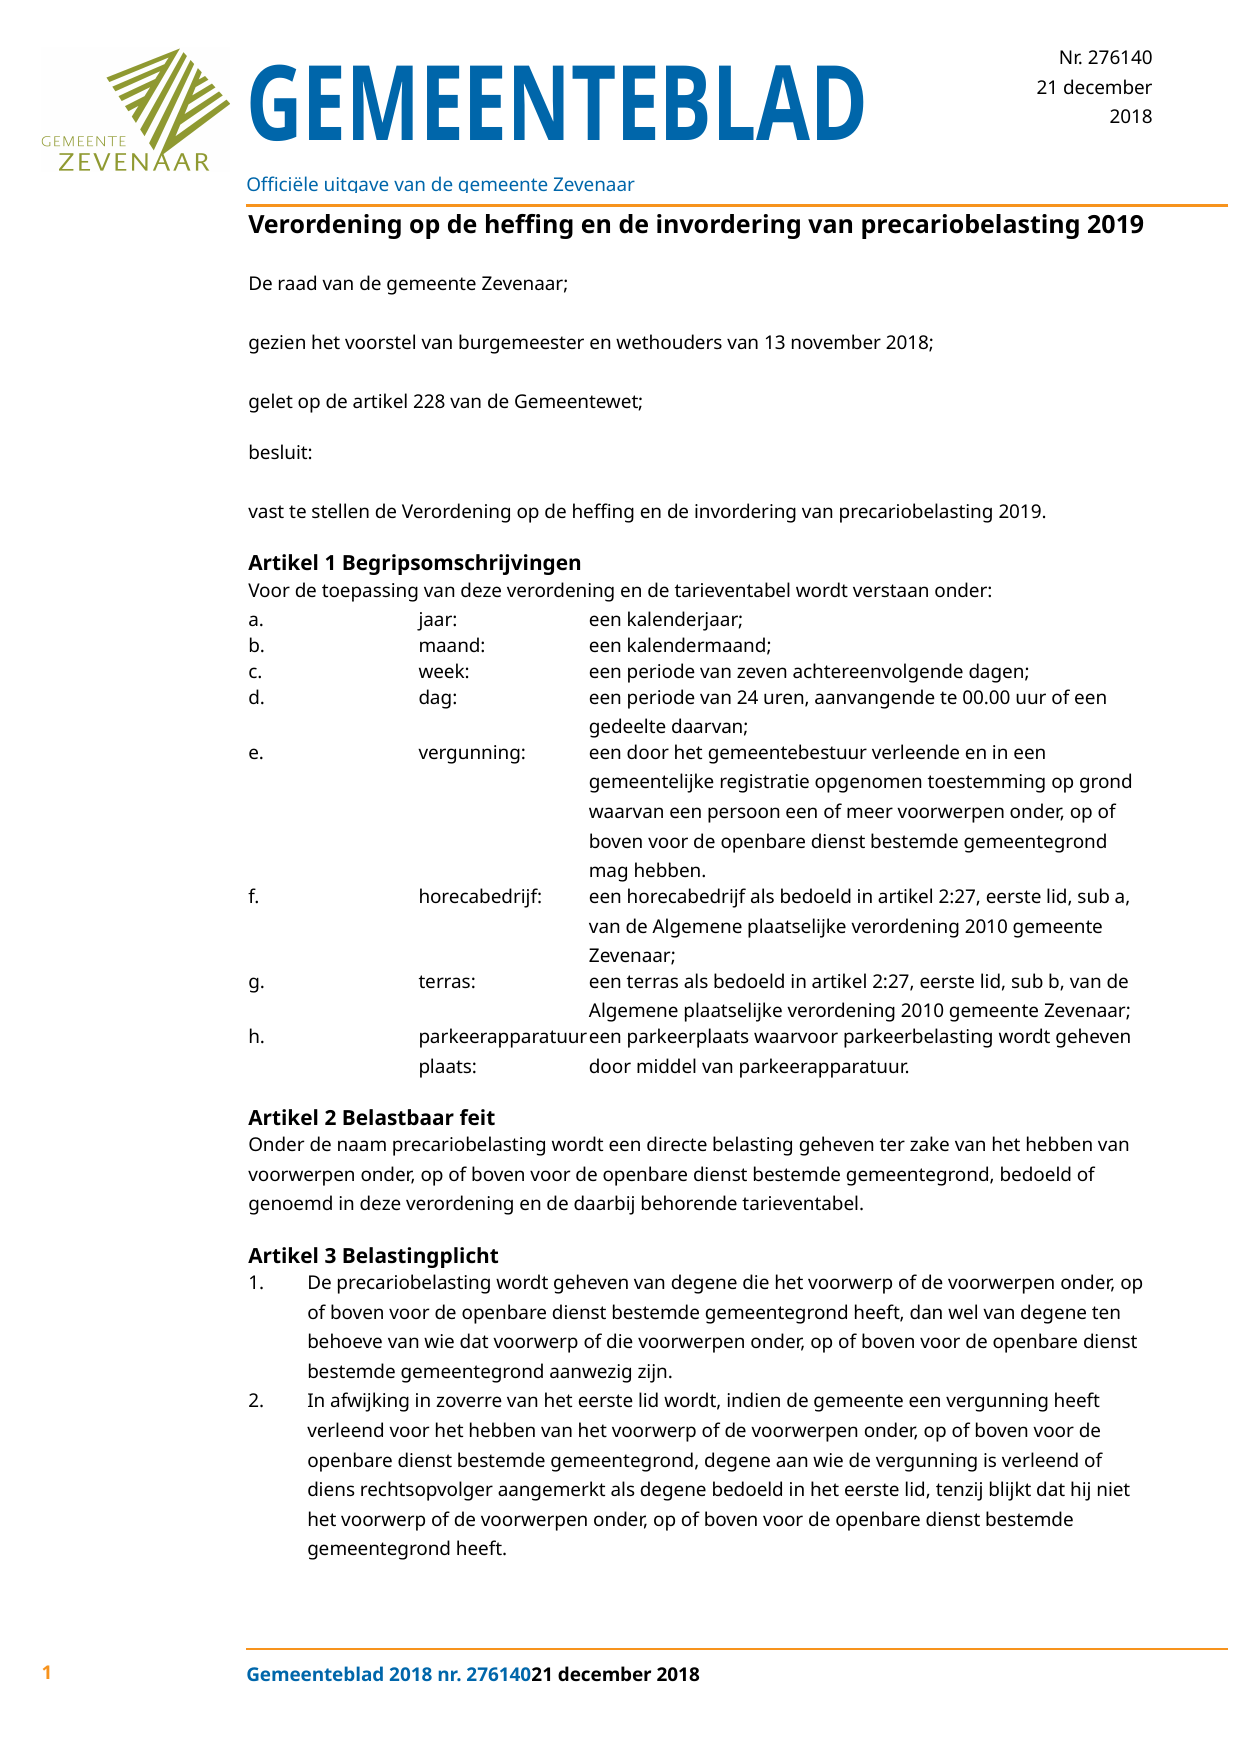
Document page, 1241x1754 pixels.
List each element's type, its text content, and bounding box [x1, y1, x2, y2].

list De precariobelasting wordt geheven van degene die het voorwerp of de voorwerpen onder, op of boven voor de openbare dienst bestemde gemeentegrond heeft, dan wel van degene ten behoeve van wie dat voorwerp of die voorwerpen onder, op of boven voor de openbare dienst bestemde gemeentegrond aanwezig zijn. [248, 1269, 1152, 1384]
table_cell een parkeerplaats waarvoor parkeerbelasting wordt geheven door middel van parkeerapparatuur. [589, 1024, 1152, 1079]
table_cell d. [248, 684, 418, 739]
table_cell vergunning: [418, 739, 589, 883]
list In afwijking in zoverre van het eerste lid wordt, indien de gemeente een vergunning heeft verleend voor het hebben van het voorwerp of de voorwerpen onder, op of boven voor de openbare dienst bestemde gemeentegrond, degene aan wie de vergunning is verleend of diens rechtsopvolger aangemerkt als degene bedoeld in het eerste lid, tenzij blijkt dat hij niet het voorwerp of de voorwerpen onder, op of boven voor de openbare dienst bestemde gemeentegrond heeft. [248, 1388, 1152, 1561]
table_cell een periode van 24 uren, aanvangende te 00.00 uur of een gedeelte daarvan; [589, 684, 1152, 739]
picture [41, 47, 231, 172]
table_cell een terras als bedoeld in artikel 2:27, eerste lid, sub b, van de Algemene plaatselijke verordening 2010 gemeente Zevenaar; [589, 968, 1152, 1023]
text Voor de toepassing van deze verordening en de tarieventabel wordt verstaan onder: [248, 577, 1152, 603]
text gelet op de artikel 228 van de Gemeentewet; [248, 389, 1152, 414]
text Verordening op de heffing en de invordering van precariobelasting 2019 [248, 207, 1152, 241]
text vast te stellen de Verordening op de heffing en de invordering van precariobelasting 2019. [248, 498, 1152, 524]
text Onder de naam precariobelasting wordt een directe belasting geheven ter zake van het hebben van voorwerpen onder, op of boven voor de openbare dienst bestemde gemeentegrond, bedoeld of genoemd in deze verordening en de daarbij behorende tarieventabel. [248, 1131, 1152, 1216]
table_cell een door het gemeentebestuur verleende en in een gemeentelijke registratie opgenomen toestemming op grond waarvan een persoon een of meer voorwerpen onder, op of boven voor de openbare dienst bestemde gemeentegrond mag hebben. [589, 739, 1152, 883]
text Artikel 1 Begripsomschrijvingen [248, 548, 1152, 577]
table_cell een kalendermaand; [589, 633, 1152, 658]
table_cell horecabedrijf: [418, 883, 589, 968]
table_cell f. [248, 883, 418, 968]
table_cell terras: [418, 968, 589, 1023]
table_cell b. [248, 633, 418, 658]
table_cell c. [248, 658, 418, 684]
text Artikel 3 Belastingplicht [248, 1241, 1152, 1269]
table_cell h. [248, 1024, 418, 1079]
table_header jaar: [418, 607, 589, 632]
table_cell een horecabedrijf als bedoeld in artikel 2:27, eerste lid, sub a, van de Algemene plaatselijke verordening 2010 gemeente Zevenaar; [589, 883, 1152, 968]
text besluit: [248, 439, 1152, 465]
table_cell week: [418, 658, 589, 684]
table_header een kalenderjaar; [589, 607, 1152, 632]
table_header a. [248, 607, 418, 632]
text Artikel 2 Belastbaar feit [248, 1103, 1152, 1131]
text De raad van de gemeente Zevenaar; [248, 270, 1152, 296]
table_cell maand: [418, 633, 589, 658]
table_cell parkeerapparatuurplaats: [418, 1024, 589, 1079]
table_cell dag: [418, 684, 589, 739]
text gezien het voorstel van burgemeester en wethouders van 13 november 2018; [248, 329, 1152, 355]
table_cell een periode van zeven achtereenvolgende dagen; [589, 658, 1152, 684]
table_cell e. [248, 739, 418, 883]
table_cell g. [248, 968, 418, 1023]
